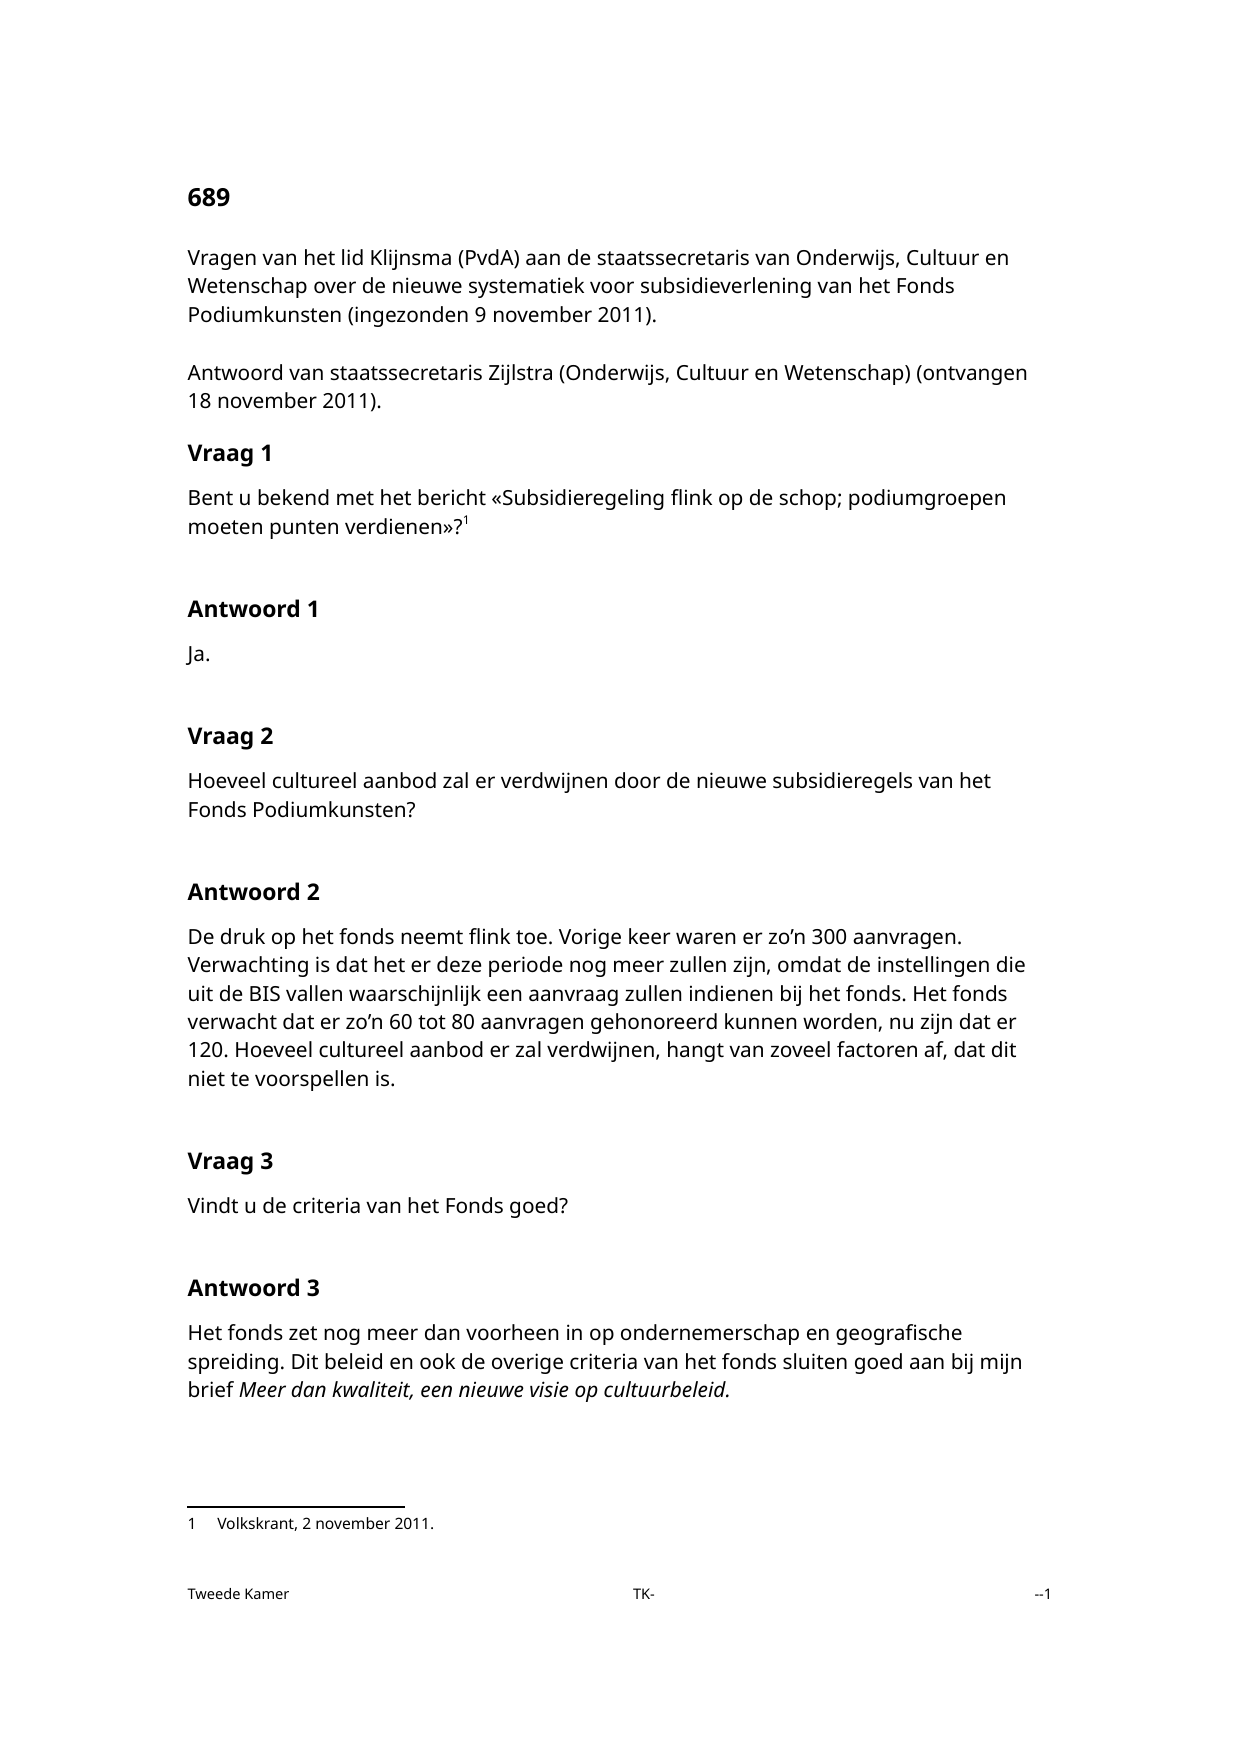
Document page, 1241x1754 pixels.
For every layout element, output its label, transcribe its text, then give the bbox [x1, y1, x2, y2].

text 689 [187, 179, 1053, 213]
text Ja. [187, 639, 1053, 667]
text Het fonds zet nog meer dan voorheen in op ondernemerschap en geografische spreiding. Dit beleid en ook de overige criteria van het fonds sluiten goed aan bij mijn brief Meer dan kwaliteit, een nieuwe visie op cultuurbeleid. [187, 1318, 1053, 1404]
text Bent u bekend met het bericht «Subsidieregeling flink op de schop; podiumgroepen moeten punten verdienen»? [187, 483, 1053, 540]
subtitle Vraag 2 [187, 720, 1053, 751]
text Hoeveel cultureel aanbod zal er verdwijnen door de nieuwe subsidieregels van het Fonds Podiumkunsten? [187, 766, 1053, 823]
text Vragen van het lid Klijnsma (PvdA) aan de staatssecretaris van Onderwijs, Cultuur en Wetenschap over de nieuwe systematiek voor subsidieverlening van het Fonds Podiumkunsten (ingezonden 9 november 2011). [187, 243, 1053, 328]
text Antwoord van staatssecretaris Zijlstra (Onderwijs, Cultuur en Wetenschap) (ontvangen 18 november 2011). [187, 358, 1053, 415]
text De druk op het fonds neemt flink toe. Vorige keer waren er zo’n 300 aanvragen. Verwachting is dat het er deze periode nog meer zullen zijn, omdat de instellingen die uit de BIS vallen waarschijnlijk een aanvraag zullen indienen bij het fonds. Het fonds verwacht dat er zo’n 60 tot 80 aanvragen gehonoreerd kunnen worden, nu zijn dat er 120. Hoeveel cultureel aanbod er zal verdwijnen, hangt van zoveel factoren af, dat dit niet te voorspellen is. [187, 922, 1053, 1092]
subtitle Antwoord 2 [187, 876, 1053, 907]
subtitle Antwoord 3 [187, 1272, 1053, 1303]
subtitle Vraag 3 [187, 1145, 1053, 1176]
text Volkskrant, 2 november 2011. [187, 1506, 1053, 1534]
text Vindt u de criteria van het Fonds goed? [187, 1191, 1053, 1220]
subtitle Antwoord 1 [187, 593, 1053, 624]
subtitle Vraag 1 [187, 437, 1053, 468]
